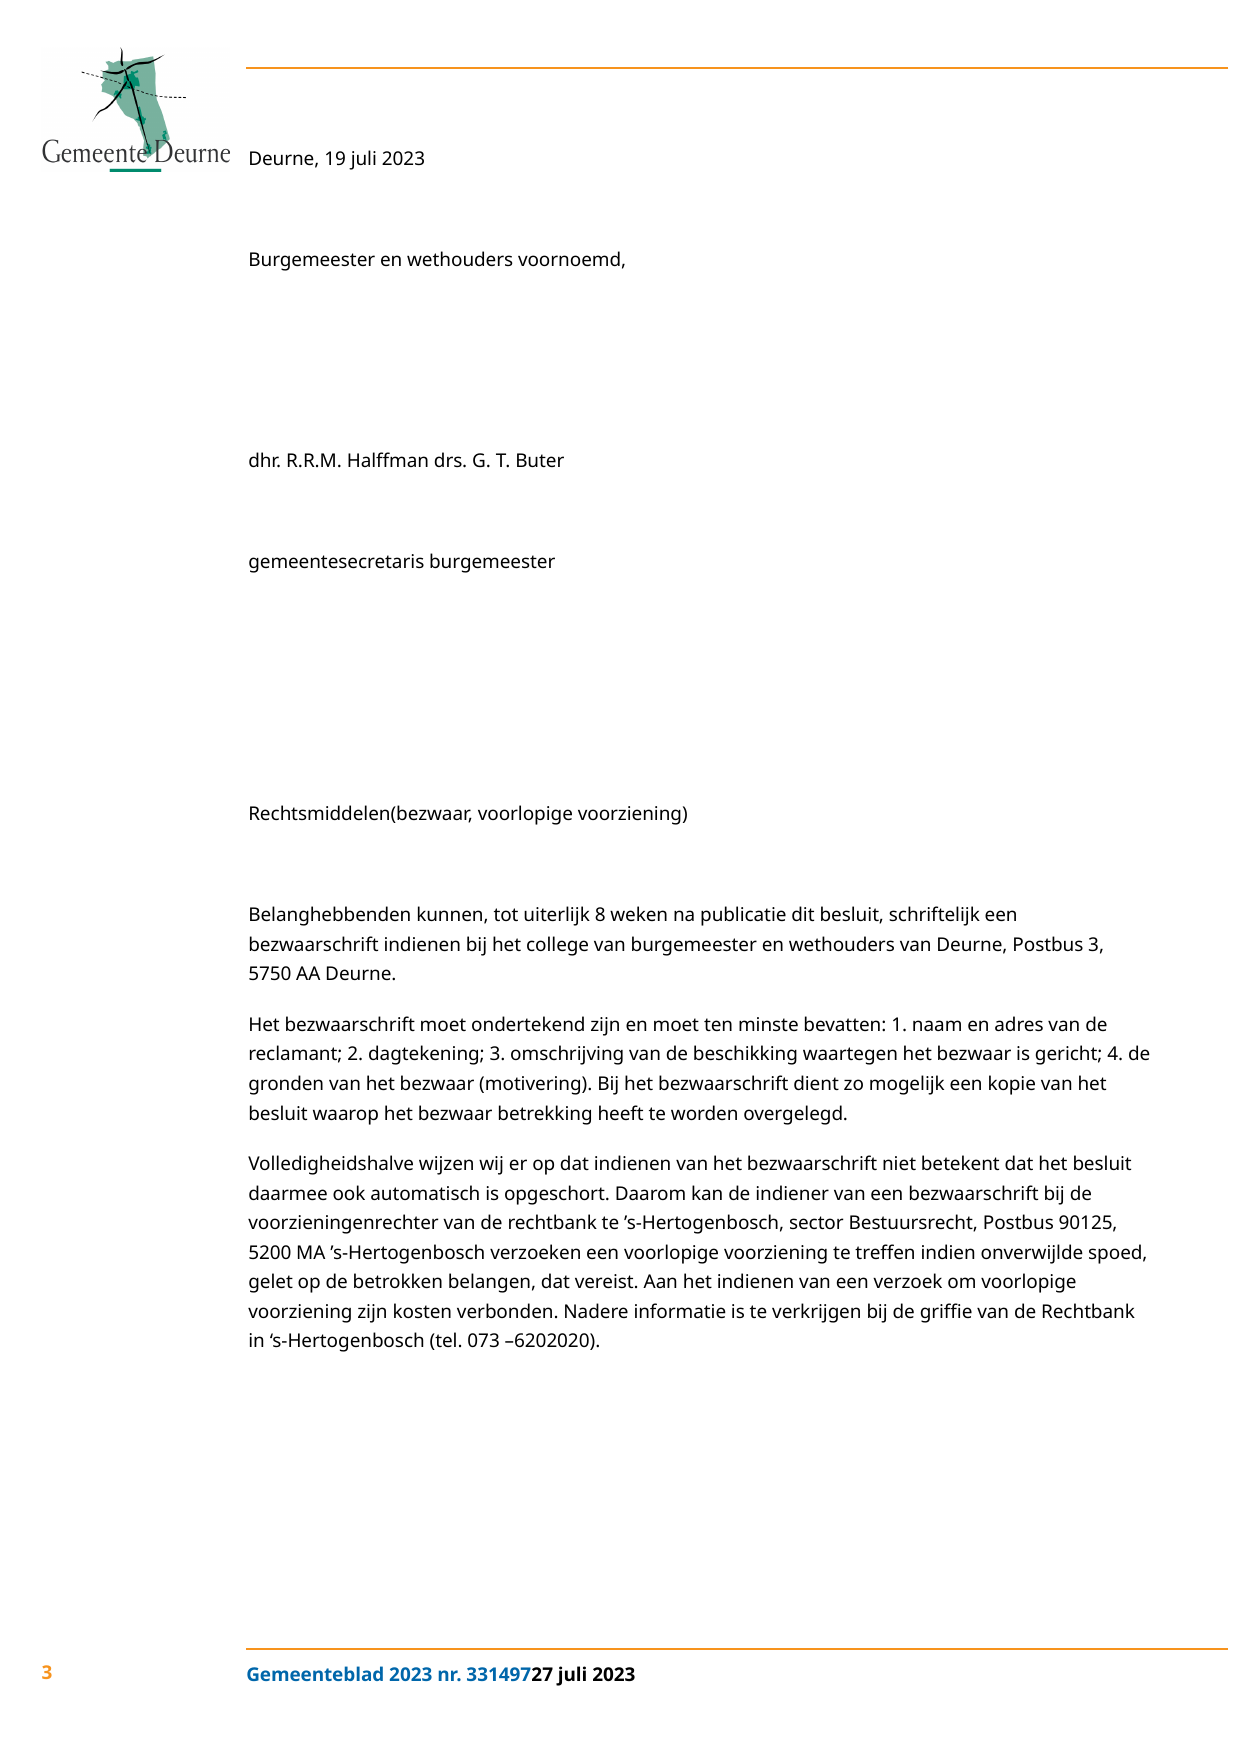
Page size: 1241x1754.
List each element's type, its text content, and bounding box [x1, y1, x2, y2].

text Volledigheidshalve wijzen wij er op dat indienen van het bezwaarschrift niet betekent dat het besluit daarmee ook automatisch is opgeschort. Daarom kan de indiener van een bezwaarschrift bij de voorzieningenrechter van de rechtbank te ’s-Hertogenbosch, sector Bestuursrecht, Postbus 90125, 5200 MA ’s-Hertogenbosch verzoeken een voorlopige voorziening te treffen indien onverwijlde spoed, gelet op de betrokken belangen, dat vereist. Aan het indienen van een verzoek om voorlopige voorziening zijn kosten verbonden. Nadere informatie is te verkrijgen bij de griffie van de Rechtbank in ‘s-Hertogenbosch (tel. 073 –6202020). [248, 1150, 1152, 1353]
text dhr. R.R.M. Halffman drs. G. T. Buter [248, 448, 1152, 473]
text Het bezwaarschrift moet ondertekend zijn en moet ten minste bevatten: 1. naam en adres van de reclamant; 2. dagtekening; 3. omschrijving van de beschikking waartegen het bezwaar is gericht; 4. de gronden van het bezwaar (motivering). Bij het bezwaarschrift dient zo mogelijk een kopie van het besluit waarop het bezwaar betrekking heeft te worden overgelegd. [248, 1011, 1152, 1126]
text gemeentesecretaris burgemeester [248, 548, 1152, 574]
text Burgemeester en wethouders voornoemd, [248, 246, 1152, 272]
picture [41, 47, 231, 172]
text Rechtsmiddelen(bezwaar, voorlopige voorziening) [248, 801, 1152, 826]
text Deurne, 19 juli 2023 [248, 145, 1152, 171]
text Belanghebbenden kunnen, tot uiterlijk 8 weken na publicatie dit besluit, schriftelijk een bezwaarschrift indienen bij het college van burgemeester en wethouders van Deurne, Postbus 3, 5750 AA Deurne. [248, 901, 1152, 986]
